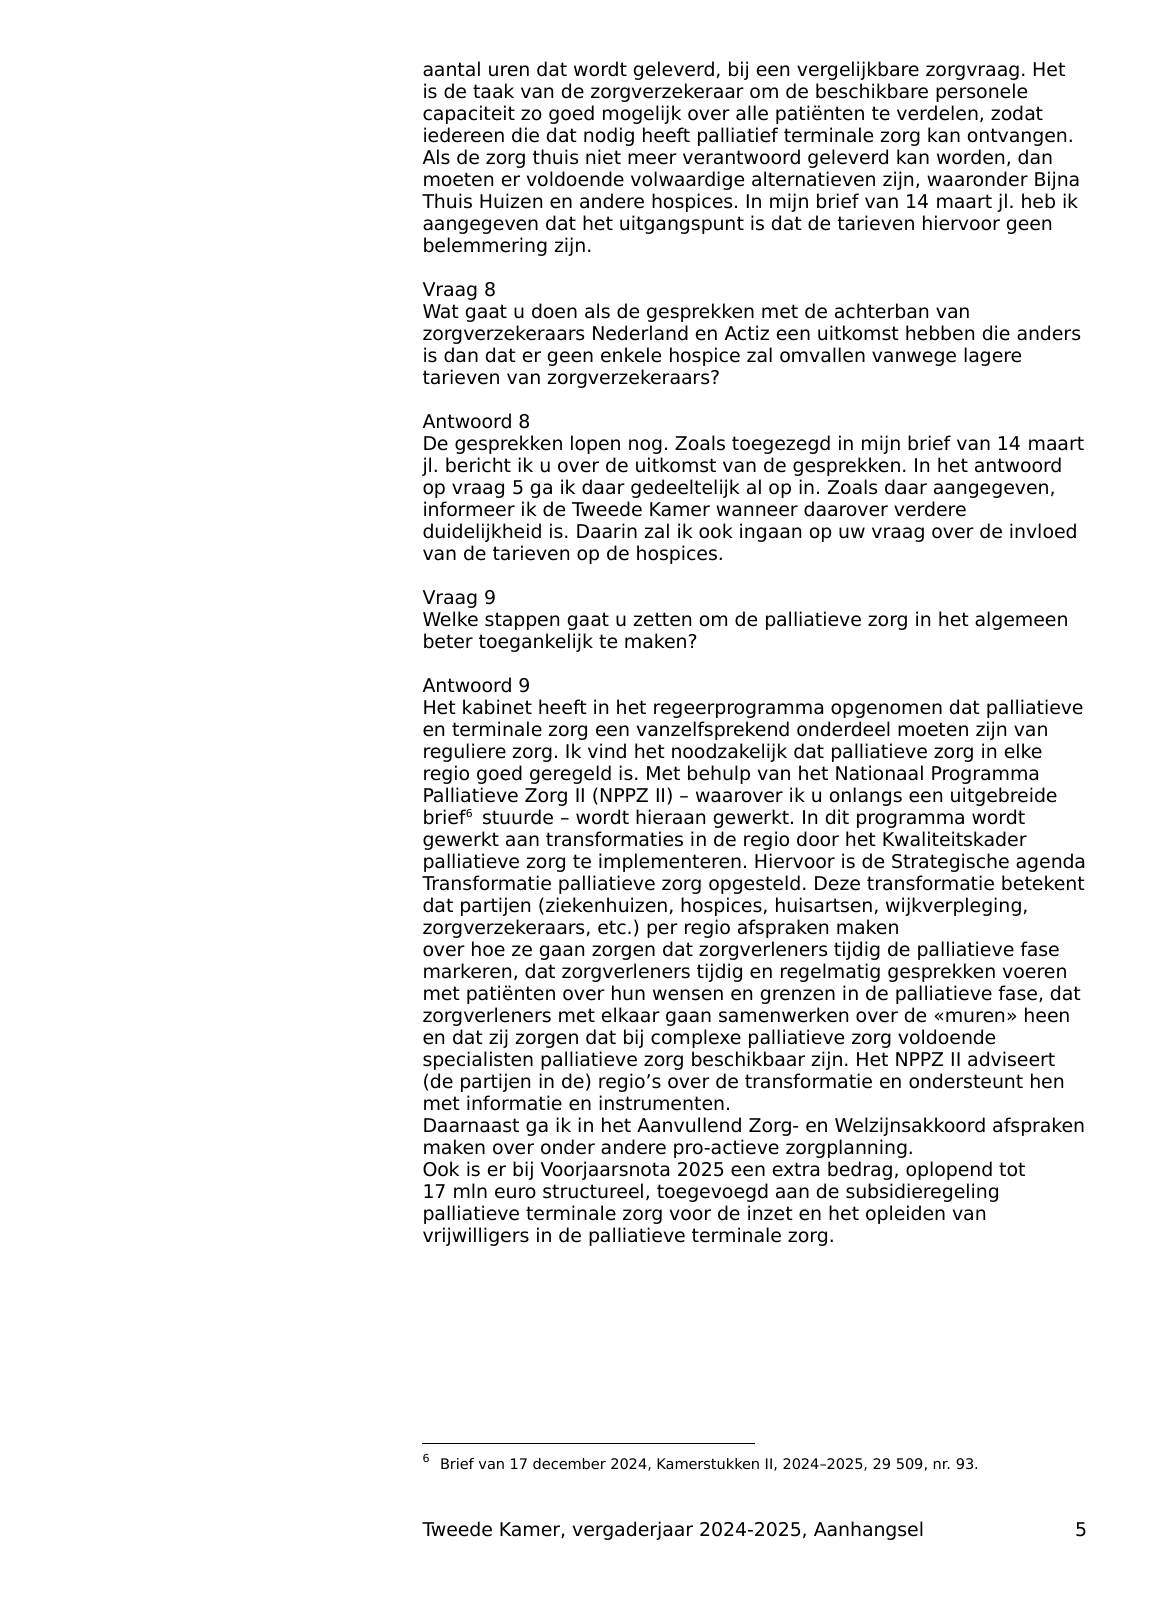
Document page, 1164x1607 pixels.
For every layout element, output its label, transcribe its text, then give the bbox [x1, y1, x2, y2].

text Vraag 8 [422, 279, 1087, 301]
text aantal uren dat wordt geleverd, bij een vergelijkbare zorgvraag. Het is de taak van de zorgverzekeraar om de beschikbare personele capaciteit zo goed mogelijk over alle patiënten te verdelen, zodat iedereen die dat nodig heeft palliatief terminale zorg kan ontvangen. Als de zorg thuis niet meer verantwoord geleverd kan worden, dan moeten er voldoende volwaardige alternatieven zijn, waaronder Bijna Thuis Huizen en andere hospices. In mijn brief van 14 maart jl. heb ik aangegeven dat het uitgangspunt is dat de tarieven hiervoor geen belemmering zijn. [422, 59, 1087, 257]
text Het kabinet heeft in het regeerprogramma opgenomen dat palliatieve en terminale zorg een vanzelfsprekend onderdeel moeten zijn van reguliere zorg. Ik vind het noodzakelijk dat palliatieve zorg in elke regio goed geregeld is. Met behulp van het Nationaal Programma Palliatieve Zorg II (NPPZ II) – waarover ik u onlangs een uitgebreide brief stuurde – wordt hieraan gewerkt. In dit programma wordt gewerkt aan transformaties in de regio door het Kwaliteitskader palliatieve zorg te implementeren. Hiervoor is de Strategische agenda Transformatie palliatieve zorg opgesteld. Deze transformatie betekent dat partijen (ziekenhuizen, hospices, huisartsen, wijkverpleging, zorgverzekeraars, etc.) per regio afspraken maken [422, 697, 1087, 939]
text Brief van 17 december 2024, Kamerstukken II, 2024–2025, 29 509, nr. 93. [422, 1452, 1087, 1474]
text Vraag 9 [422, 587, 1087, 609]
text Antwoord 9 [422, 675, 1087, 697]
text Daarnaast ga ik in het Aanvullend Zorg- en Welzijnsakkoord afspraken maken over onder andere pro-actieve zorgplanning. [422, 1115, 1087, 1159]
text over hoe ze gaan zorgen dat zorgverleners tijdig de palliatieve fase markeren, dat zorgverleners tijdig en regelmatig gesprekken voeren met patiënten over hun wensen en grenzen in de palliatieve fase, dat zorgverleners met elkaar gaan samenwerken over de «muren» heen en dat zij zorgen dat bij complexe palliatieve zorg voldoende specialisten palliatieve zorg beschikbaar zijn. Het NPPZ II adviseert (de partijen in de) regio’s over de transformatie en ondersteunt hen met informatie en instrumenten. [422, 939, 1087, 1115]
text Ook is er bij Voorjaarsnota 2025 een extra bedrag, oplopend tot 17 mln euro structureel, toegevoegd aan de subsidieregeling palliatieve terminale zorg voor de inzet en het opleiden van vrijwilligers in de palliatieve terminale zorg. [422, 1159, 1087, 1247]
text Antwoord 8 [422, 411, 1087, 433]
text Wat gaat u doen als de gesprekken met de achterban van zorgverzekeraars Nederland en Actiz een uitkomst hebben die anders is dan dat er geen enkele hospice zal omvallen vanwege lagere tarieven van zorgverzekeraars? [422, 301, 1087, 389]
text De gesprekken lopen nog. Zoals toegezegd in mijn brief van 14 maart jl. bericht ik u over de uitkomst van de gesprekken. In het antwoord op vraag 5 ga ik daar gedeeltelijk al op in. Zoals daar aangegeven, informeer ik de Tweede Kamer wanneer daarover verdere duidelijkheid is. Daarin zal ik ook ingaan op uw vraag over de invloed van de tarieven op de hospices. [422, 433, 1087, 565]
text Welke stappen gaat u zetten om de palliatieve zorg in het algemeen beter toegankelijk te maken? [422, 609, 1087, 653]
